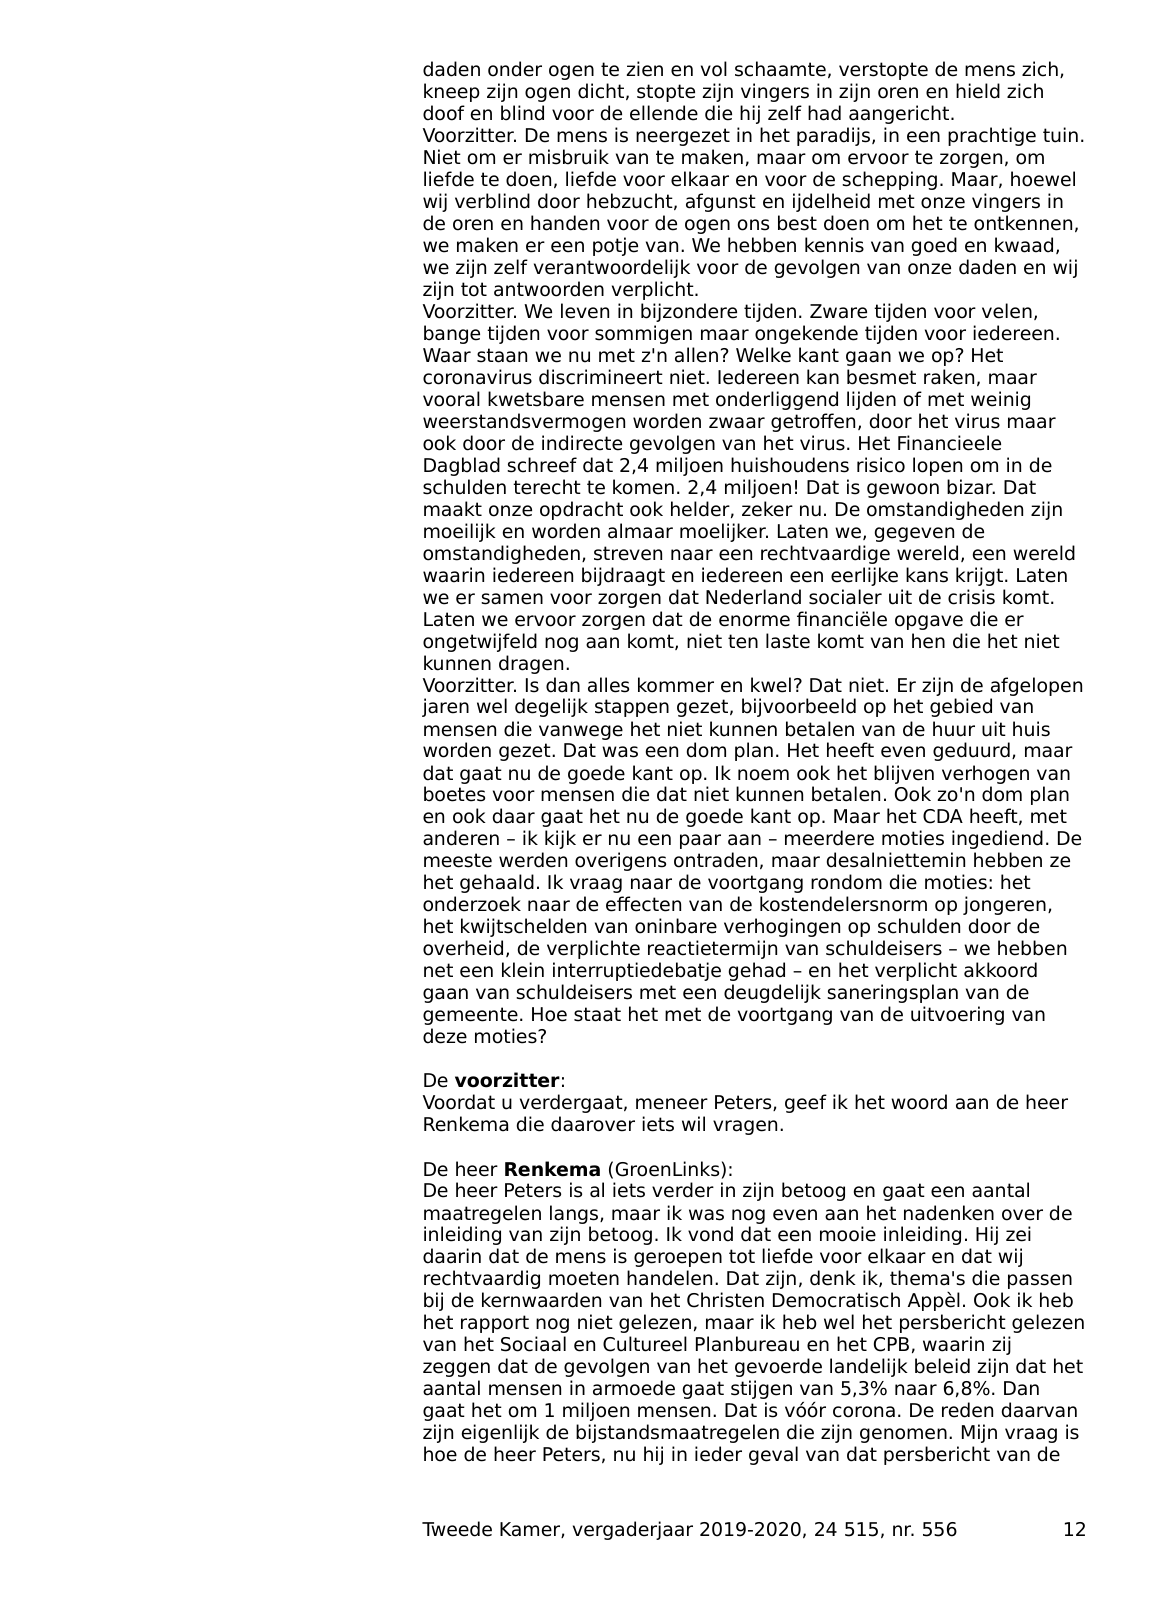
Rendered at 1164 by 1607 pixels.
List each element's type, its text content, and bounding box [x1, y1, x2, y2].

text daden onder ogen te zien en vol schaamte, verstopte de mens zich, kneep zijn ogen dicht, stopte zijn vingers in zijn oren en hield zich doof en blind voor de ellende die hij zelf had aangericht. [422, 59, 1087, 125]
text Voorzitter. Is dan alles kommer en kwel? Dat niet. Er zijn de afgelopen jaren wel degelijk stappen gezet, bijvoorbeeld op het gebied van mensen die vanwege het niet kunnen betalen van de huur uit huis worden gezet. Dat was een dom plan. Het heeft even geduurd, maar dat gaat nu de goede kant op. Ik noem ook het blijven verhogen van boetes voor mensen die dat niet kunnen betalen. Ook zo'n dom plan en ook daar gaat het nu de goede kant op. Maar het CDA heeft, met anderen – ik kijk er nu een paar aan – meerdere moties ingediend. De meeste werden overigens ontraden, maar desalniettemin hebben ze het gehaald. Ik vraag naar de voortgang rondom die moties: het onderzoek naar de effecten van de kostendelersnorm op jongeren, het kwijtschelden van oninbare verhogingen op schulden door de overheid, de verplichte reactietermijn van schuldeisers – we hebben net een klein interruptiedebatje gehad – en het verplicht akkoord gaan van schuldeisers met een deugdelijk saneringsplan van de gemeente. Hoe staat het met de voortgang van de uitvoering van deze moties? [422, 674, 1087, 1048]
text De heer Renkema (GroenLinks): [422, 1158, 1087, 1180]
text De voorzitter: [422, 1070, 1087, 1092]
text Voorzitter. We leven in bijzondere tijden. Zware tijden voor velen, bange tijden voor sommigen maar ongekende tijden voor iedereen. Waar staan we nu met z'n allen? Welke kant gaan we op? Het coronavirus discrimineert niet. Iedereen kan besmet raken, maar vooral kwetsbare mensen met onderliggend lijden of met weinig weerstandsvermogen worden zwaar getroffen, door het virus maar ook door de indirecte gevolgen van het virus. Het Financieele Dagblad schreef dat 2,4 miljoen huishoudens risico lopen om in de schulden terecht te komen. 2,4 miljoen! Dat is gewoon bizar. Dat maakt onze opdracht ook helder, zeker nu. De omstandigheden zijn moeilijk en worden almaar moelijker. Laten we, gegeven de omstandigheden, streven naar een rechtvaardige wereld, een wereld waarin iedereen bijdraagt en iedereen een eerlijke kans krijgt. Laten we er samen voor zorgen dat Nederland socialer uit de crisis komt. Laten we ervoor zorgen dat de enorme financiële opgave die er ongetwijfeld nog aan komt, niet ten laste komt van hen die het niet kunnen dragen. [422, 301, 1087, 674]
text De heer Peters is al iets verder in zijn betoog en gaat een aantal maatregelen langs, maar ik was nog even aan het nadenken over de inleiding van zijn betoog. Ik vond dat een mooie inleiding. Hij zei daarin dat de mens is geroepen tot liefde voor elkaar en dat wij rechtvaardig moeten handelen. Dat zijn, denk ik, thema's die passen bij de kernwaarden van het Christen Democratisch Appèl. Ook ik heb het rapport nog niet gelezen, maar ik heb wel het persbericht gelezen van het Sociaal en Cultureel Planbureau en het CPB, waarin zij zeggen dat de gevolgen van het gevoerde landelijk beleid zijn dat het aantal mensen in armoede gaat stijgen van 5,3% naar 6,8%. Dan gaat het om 1 miljoen mensen. Dat is vóór corona. De reden daarvan zijn eigenlijk de bijstandsmaatregelen die zijn genomen. Mijn vraag is hoe de heer Peters, nu hij in ieder geval van dat persbericht van de [422, 1180, 1087, 1466]
text Voorzitter. De mens is neergezet in het paradijs, in een prachtige tuin. Niet om er misbruik van te maken, maar om ervoor te zorgen, om liefde te doen, liefde voor elkaar en voor de schepping. Maar, hoewel wij verblind door hebzucht, afgunst en ijdelheid met onze vingers in de oren en handen voor de ogen ons best doen om het te ontkennen, we maken er een potje van. We hebben kennis van goed en kwaad, we zijn zelf verantwoordelijk voor de gevolgen van onze daden en wij zijn tot antwoorden verplicht. [422, 125, 1087, 301]
text Voordat u verdergaat, meneer Peters, geef ik het woord aan de heer Renkema die daarover iets wil vragen. [422, 1092, 1087, 1136]
